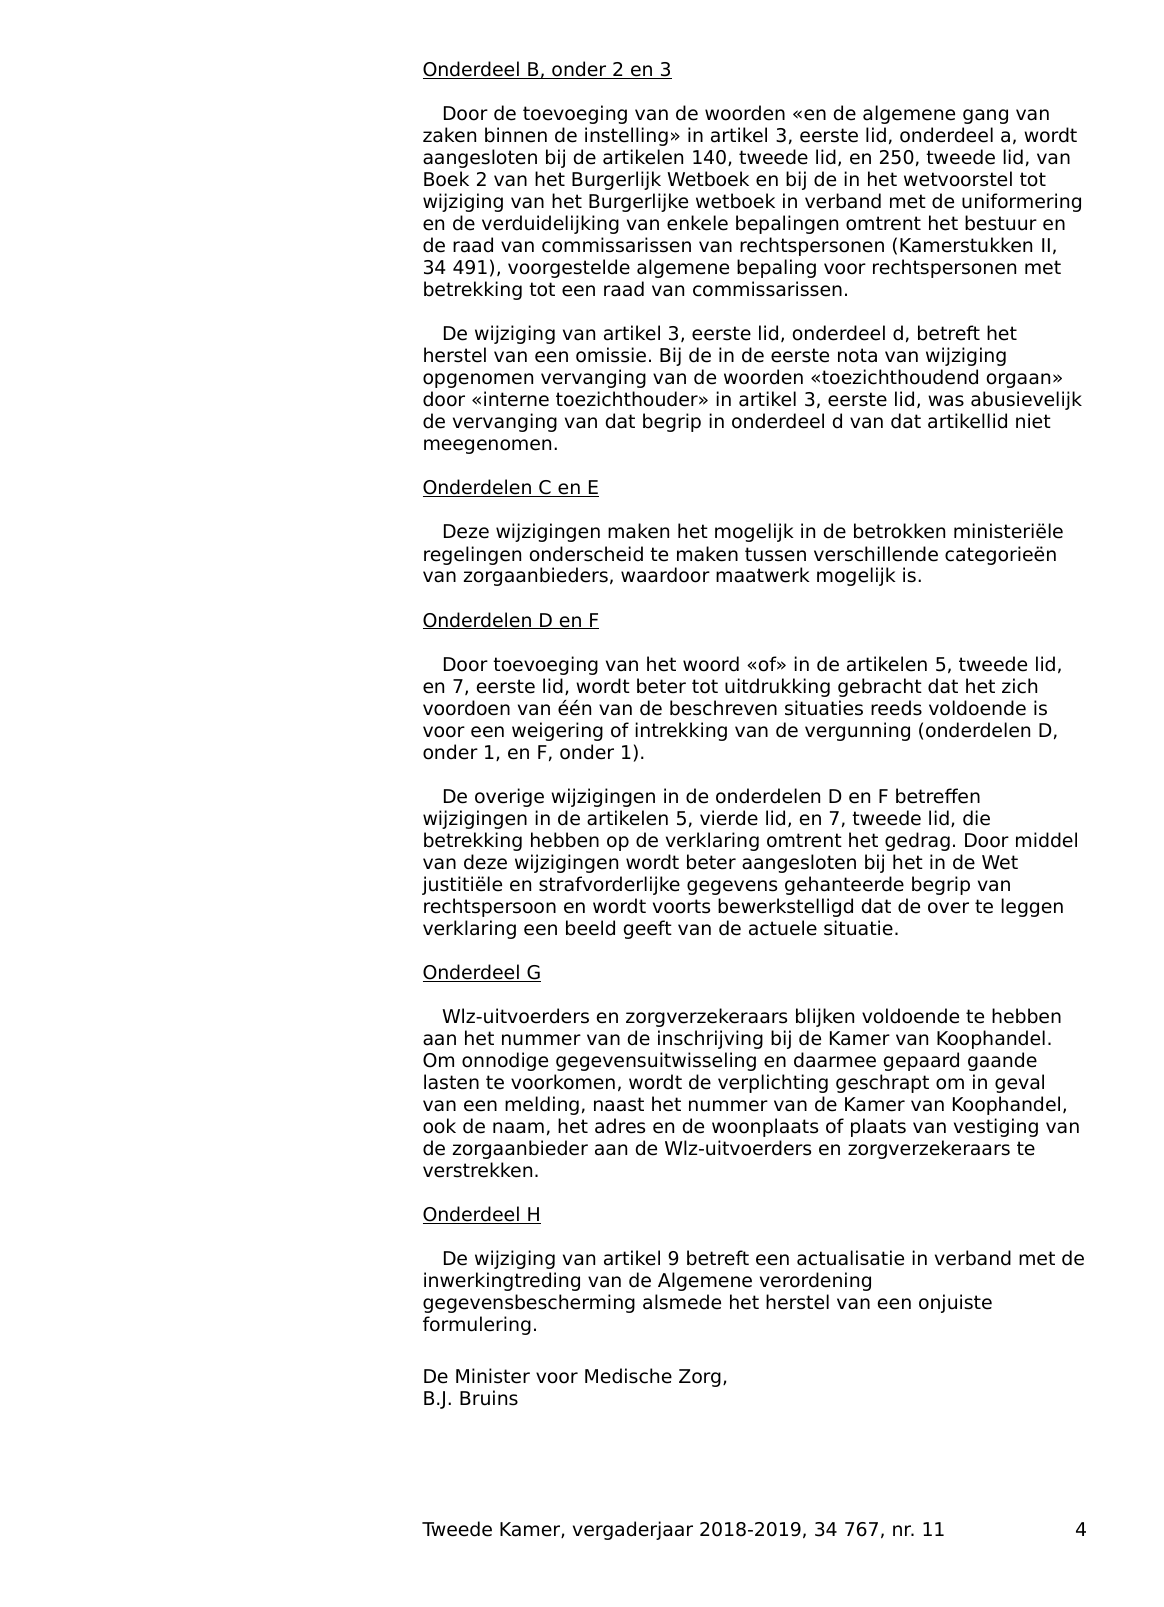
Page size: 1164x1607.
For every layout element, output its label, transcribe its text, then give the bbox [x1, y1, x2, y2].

subtitle Onderdeel H [422, 1204, 1087, 1226]
text De wijziging van artikel 3, eerste lid, onderdeel d, betreft het herstel van een omissie. Bij de in de eerste nota van wijziging opgenomen vervanging van de woorden «toezichthoudend orgaan» door «interne toezichthouder» in artikel 3, eerste lid, was abusievelijk de vervanging van dat begrip in onderdeel d van dat artikellid niet meegenomen. [422, 323, 1087, 455]
text De wijziging van artikel 9 betreft een actualisatie in verband met de inwerkingtreding van de Algemene verordening gegevensbescherming alsmede het herstel van een onjuiste formulering. [422, 1248, 1087, 1336]
text Deze wijzigingen maken het mogelijk in de betrokken ministeriële regelingen onderscheid te maken tussen verschillende categorieën van zorgaanbieders, waardoor maatwerk mogelijk is. [422, 521, 1087, 587]
subtitle Onderdelen D en F [422, 609, 1087, 632]
subtitle Onderdeel B, onder 2 en 3 [422, 59, 1087, 81]
text Door de toevoeging van de woorden «en de algemene gang van zaken binnen de instelling» in artikel 3, eerste lid, onderdeel a, wordt aangesloten bij de artikelen 140, tweede lid, en 250, tweede lid, van Boek 2 van het Burgerlijk Wetboek en bij de in het wetvoorstel tot wijziging van het Burgerlijke wetboek in verband met de uniformering en de verduidelijking van enkele bepalingen omtrent het bestuur en de raad van commissarissen van rechtspersonen (Kamerstukken II, 34 491), voorgestelde algemene bepaling voor rechtspersonen met betrekking tot een raad van commissarissen. [422, 103, 1087, 301]
text De overige wijzigingen in de onderdelen D en F betreffen wijzigingen in de artikelen 5, vierde lid, en 7, tweede lid, die betrekking hebben op de verklaring omtrent het gedrag. Door middel van deze wijzigingen wordt beter aangesloten bij het in de Wet justitiële en strafvorderlijke gegevens gehanteerde begrip van rechtspersoon en wordt voorts bewerkstelligd dat de over te leggen verklaring een beeld geeft van de actuele situatie. [422, 786, 1087, 940]
text De Minister voor Medische Zorg, B.J. Bruins [422, 1366, 1087, 1410]
subtitle Onderdeel G [422, 962, 1087, 984]
text Wlz-uitvoerders en zorgverzekeraars blijken voldoende te hebben aan het nummer van de inschrijving bij de Kamer van Koophandel. Om onnodige gegevensuitwisseling en daarmee gepaard gaande lasten te voorkomen, wordt de verplichting geschrapt om in geval van een melding, naast het nummer van de Kamer van Koophandel, ook de naam, het adres en de woonplaats of plaats van vestiging van de zorgaanbieder aan de Wlz-uitvoerders en zorgverzekeraars te verstrekken. [422, 1006, 1087, 1182]
text Door toevoeging van het woord «of» in de artikelen 5, tweede lid, en 7, eerste lid, wordt beter tot uitdrukking gebracht dat het zich voordoen van één van de beschreven situaties reeds voldoende is voor een weigering of intrekking van de vergunning (onderdelen D, onder 1, en F, onder 1). [422, 654, 1087, 764]
subtitle Onderdelen C en E [422, 477, 1087, 499]
